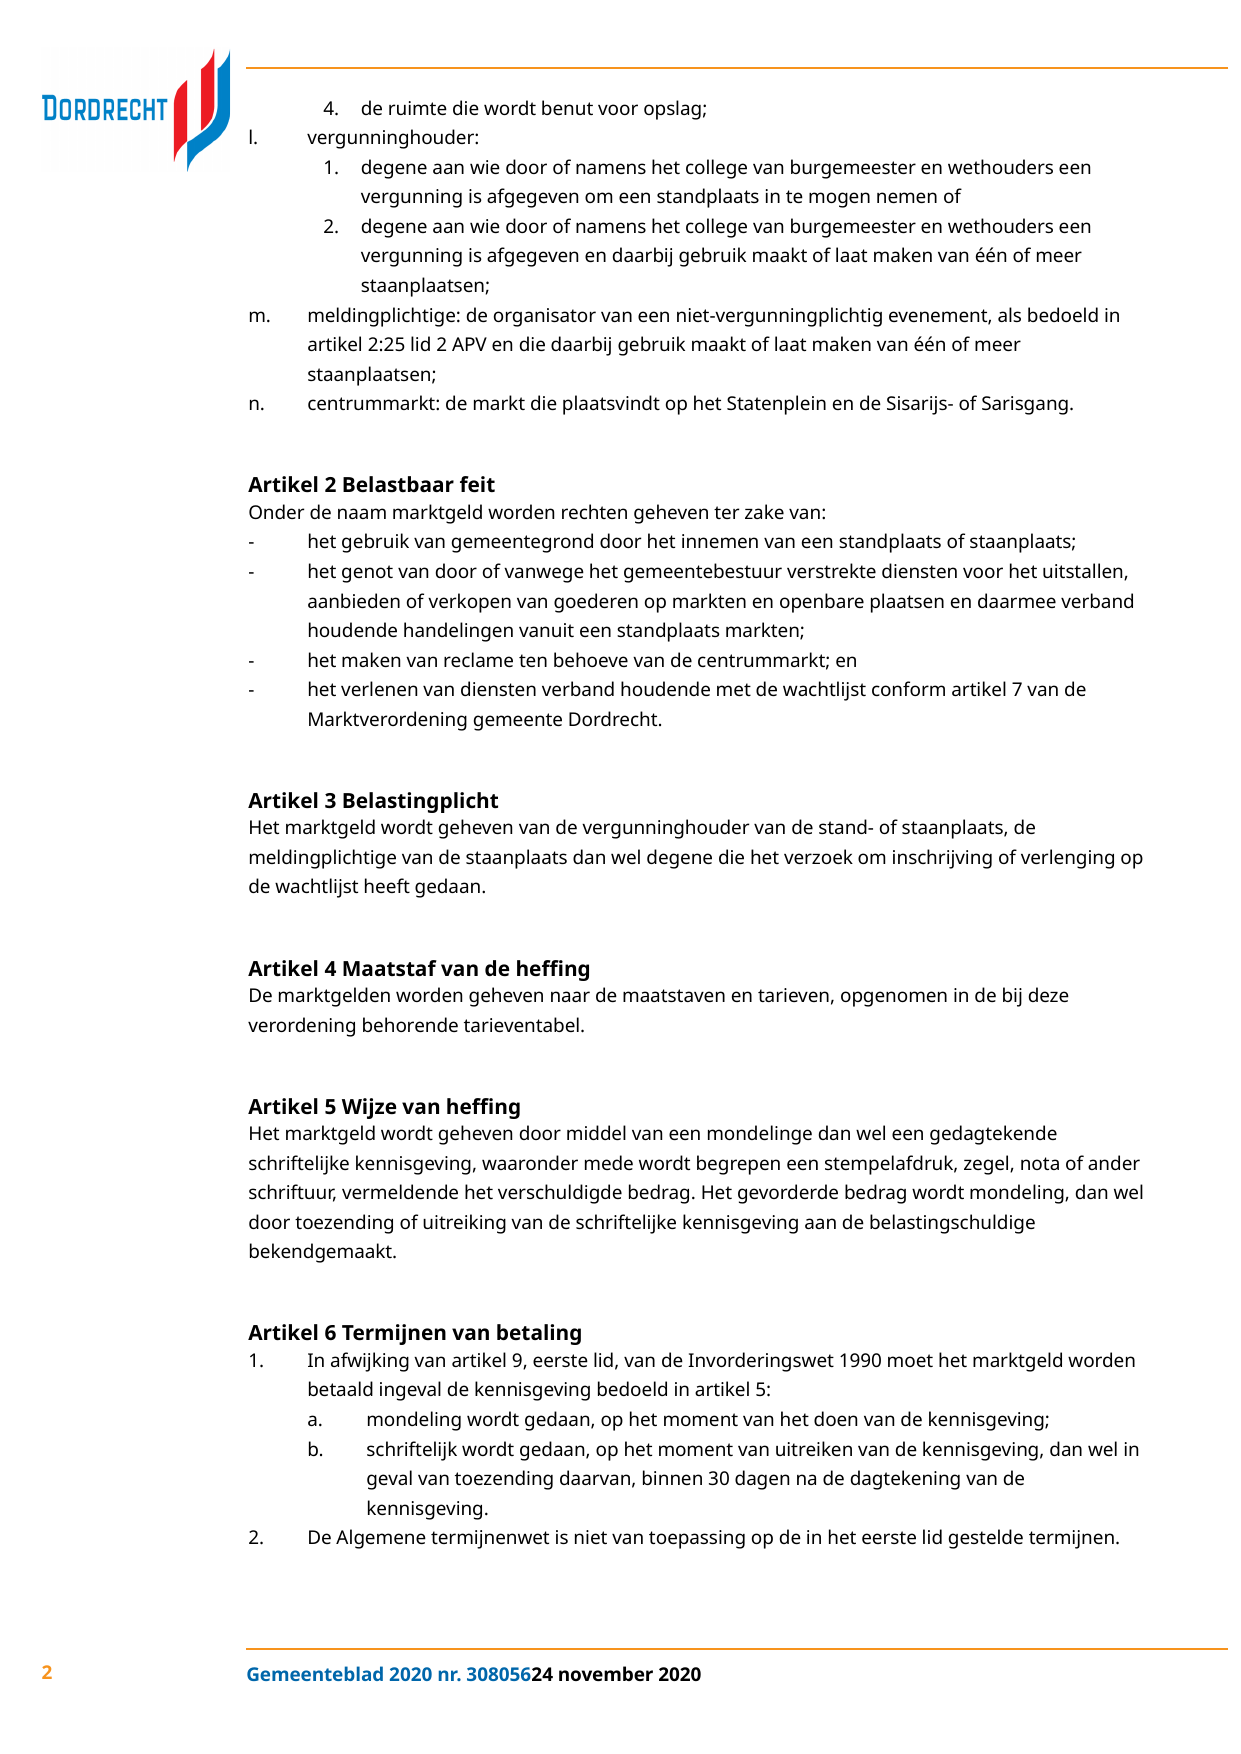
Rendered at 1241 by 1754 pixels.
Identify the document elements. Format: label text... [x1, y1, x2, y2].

text Het marktgeld wordt geheven van de vergunninghouder van de stand- of staanplaats, de meldingplichtige van de staanplaats dan wel degene die het verzoek om inschrijving of verlenging op de wachtlijst heeft gedaan. [248, 814, 1152, 899]
list degene aan wie door of namens het college van burgemeester en wethouders een vergunning is afgegeven en daarbij gebruik maakt of laat maken van één of meer staanplaatsen; [323, 213, 1152, 298]
text Onder de naam marktgeld worden rechten geheven ter zake van: [248, 499, 1152, 525]
text Het marktgeld wordt geheven door middel van een mondelinge dan wel een gedagtekende schriftelijke kennisgeving, waaronder mede wordt begrepen een stempelafdruk, zegel, nota of ander schriftuur, vermeldende het verschuldigde bedrag. Het gevorderde bedrag wordt mondeling, dan wel door toezending of uitreiking van de schriftelijke kennisgeving aan de belastingschuldige bekendgemaakt. [248, 1120, 1152, 1264]
list schriftelijk wordt gedaan, op het moment van uitreiken van de kennisgeving, dan wel in geval van toezending daarvan, binnen 30 dagen na de dagtekening van de kennisgeving. [307, 1436, 1152, 1521]
list het maken van reclame ten behoeve van de centrummarkt; en [248, 647, 1152, 673]
list het verlenen van diensten verband houdende met de wachtlijst conform artikel 7 van de Marktverordening gemeente Dordrecht. [248, 677, 1152, 732]
text Artikel 4 Maatstaf van de heffing [248, 954, 1152, 982]
list centrummarkt: de markt die plaatsvindt op het Statenplein en de Sisarijs- of Sarisgang. [248, 391, 1152, 416]
text Artikel 5 Wijze van heffing [248, 1092, 1152, 1120]
text De marktgelden worden geheven naar de maatstaven en tarieven, opgenomen in de bij deze verordening behorende tarieventabel. [248, 982, 1152, 1037]
list degene aan wie door of namens het college van burgemeester en wethouders een vergunning is afgegeven om een standplaats in te mogen nemen of [323, 154, 1152, 209]
list vergunninghouder: [248, 124, 1152, 150]
text Artikel 3 Belastingplicht [248, 786, 1152, 814]
text Artikel 6 Termijnen van betaling [248, 1318, 1152, 1347]
list mondeling wordt gedaan, op het moment van het doen van de kennisgeving; [307, 1406, 1152, 1432]
picture [41, 47, 231, 172]
text Artikel 2 Belastbaar feit [248, 471, 1152, 499]
list het gebruik van gemeentegrond door het innemen van een standplaats of staanplaats; [248, 529, 1152, 554]
list meldingplichtige: de organisator van een niet-vergunningplichtig evenement, als bedoeld in artikel 2:25 lid 2 APV en die daarbij gebruik maakt of laat maken van één of meer staanplaatsen; [248, 302, 1152, 387]
list In afwijking van artikel 9, eerste lid, van de Invorderingswet 1990 moet het marktgeld worden betaald ingeval de kennisgeving bedoeld in artikel 5: [248, 1347, 1152, 1402]
list De Algemene termijnenwet is niet van toepassing op de in het eerste lid gestelde termijnen. [248, 1524, 1152, 1550]
list de ruimte die wordt benut voor opslag; [323, 95, 1152, 121]
list het genot van door of vanwege het gemeentebestuur verstrekte diensten voor het uitstallen, aanbieden of verkopen van goederen op markten en openbare plaatsen en daarmee verband houdende handelingen vanuit een standplaats markten; [248, 558, 1152, 643]
